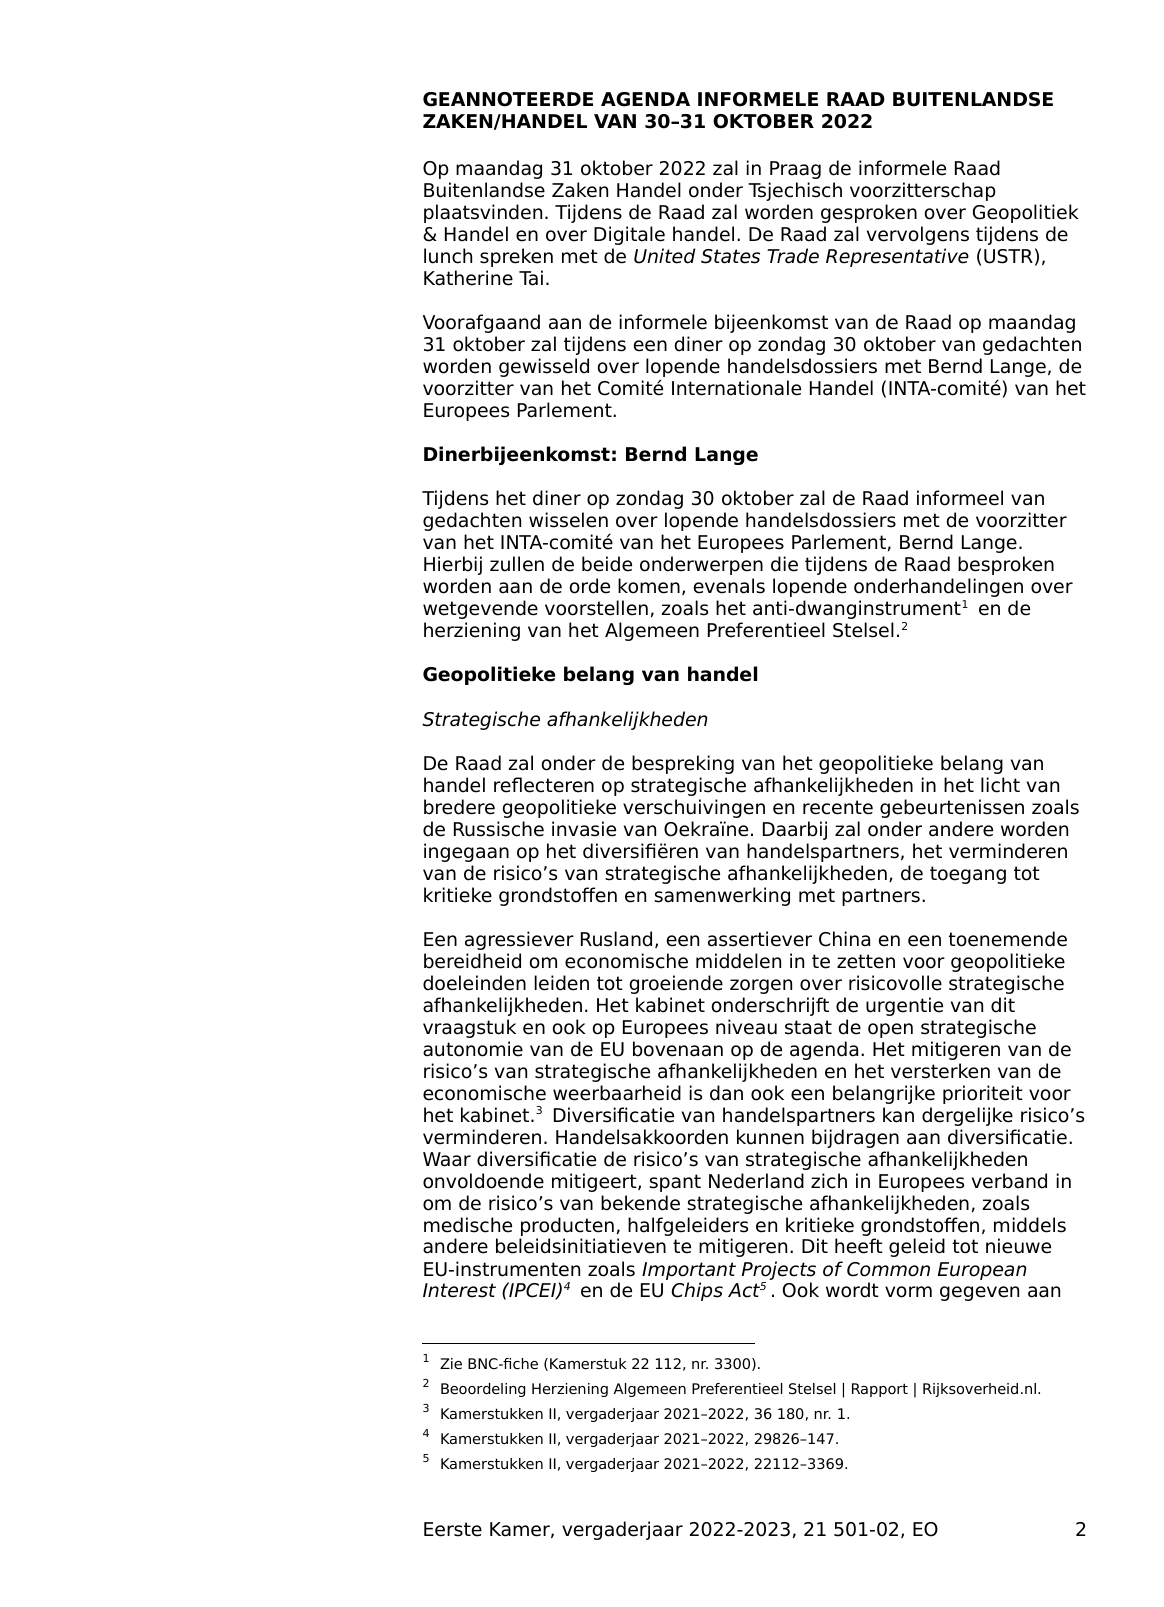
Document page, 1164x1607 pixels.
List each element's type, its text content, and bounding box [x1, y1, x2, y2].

text De Raad zal onder de bespreking van het geopolitieke belang van handel reflecteren op strategische afhankelijkheden in het licht van bredere geopolitieke verschuivingen en recente gebeurtenissen zoals de Russische invasie van Oekraïne. Daarbij zal onder andere worden ingegaan op het diversifiëren van handelspartners, het verminderen van de risico’s van strategische afhankelijkheden, de toegang tot kritieke grondstoffen en samenwerking met partners. [422, 753, 1087, 907]
text Zie BNC-fiche (Kamerstuk 22 112, nr. 3300). [422, 1352, 1087, 1374]
text Kamerstukken II, vergaderjaar 2021–2022, 29826–147. [422, 1427, 1087, 1449]
text Een agressiever Rusland, een assertiever China en een toenemende bereidheid om economische middelen in te zetten voor geopolitieke doeleinden leiden tot groeiende zorgen over risicovolle strategische afhankelijkheden. Het kabinet onderschrijft de urgentie van dit vraagstuk en ook op Europees niveau staat de open strategische autonomie van de EU bovenaan op de agenda. Het mitigeren van de risico’s van strategische afhankelijkheden en het versterken van de economische weerbaarheid is dan ook een belangrijke prioriteit voor het kabinet. Diversificatie van handelspartners kan dergelijke risico’s verminderen. Handelsakkoorden kunnen bijdragen aan diversificatie. Waar diversificatie de risico’s van strategische afhankelijkheden onvoldoende mitigeert, spant Nederland zich in Europees verband in om de risico’s van bekende strategische afhankelijkheden, zoals medische producten, halfgeleiders en kritieke grondstoffen, middels andere beleidsinitiatieven te mitigeren. Dit heeft geleid tot nieuwe EU-instrumenten zoals Important Projects of Common European Interest (IPCEI) en de EU Chips Act. Ook wordt vorm gegeven aan [422, 929, 1087, 1302]
text Voorafgaand aan de informele bijeenkomst van de Raad op maandag 31 oktober zal tijdens een diner op zondag 30 oktober van gedachten worden gewisseld over lopende handelsdossiers met Bernd Lange, de voorzitter van het Comité Internationale Handel (INTA-comité) van het Europees Parlement. [422, 312, 1087, 422]
subtitle Geopolitieke belang van handel [422, 664, 1087, 686]
text Kamerstukken II, vergaderjaar 2021–2022, 36 180, nr. 1. [422, 1402, 1087, 1424]
subtitle Strategische afhankelijkheden [422, 708, 1087, 731]
text Kamerstukken II, vergaderjaar 2021–2022, 22112–3369. [422, 1452, 1087, 1474]
text Tijdens het diner op zondag 30 oktober zal de Raad informeel van gedachten wisselen over lopende handelsdossiers met de voorzitter van het INTA-comité van het Europees Parlement, Bernd Lange. Hierbij zullen de beide onderwerpen die tijdens de Raad besproken worden aan de orde komen, evenals lopende onderhandelingen over wetgevende voorstellen, zoals het anti-dwanginstrument en de herziening van het Algemeen Preferentieel Stelsel. [422, 488, 1087, 642]
text Beoordeling Herziening Algemeen Preferentieel Stelsel | Rapport | Rijksoverheid.nl. [422, 1377, 1087, 1399]
text Op maandag 31 oktober 2022 zal in Praag de informele Raad Buitenlandse Zaken Handel onder Tsjechisch voorzitterschap plaatsvinden. Tijdens de Raad zal worden gesproken over Geopolitiek & Handel en over Digitale handel. De Raad zal vervolgens tijdens de lunch spreken met de United States Trade Representative (USTR), Katherine Tai. [422, 158, 1087, 290]
subtitle Dinerbijeenkomst: Bernd Lange [422, 444, 1087, 466]
subtitle GEANNOTEERDE AGENDA INFORMELE RAAD BUITENLANDSE ZAKEN/HANDEL VAN 30–31 OKTOBER 2022 [422, 89, 1087, 133]
